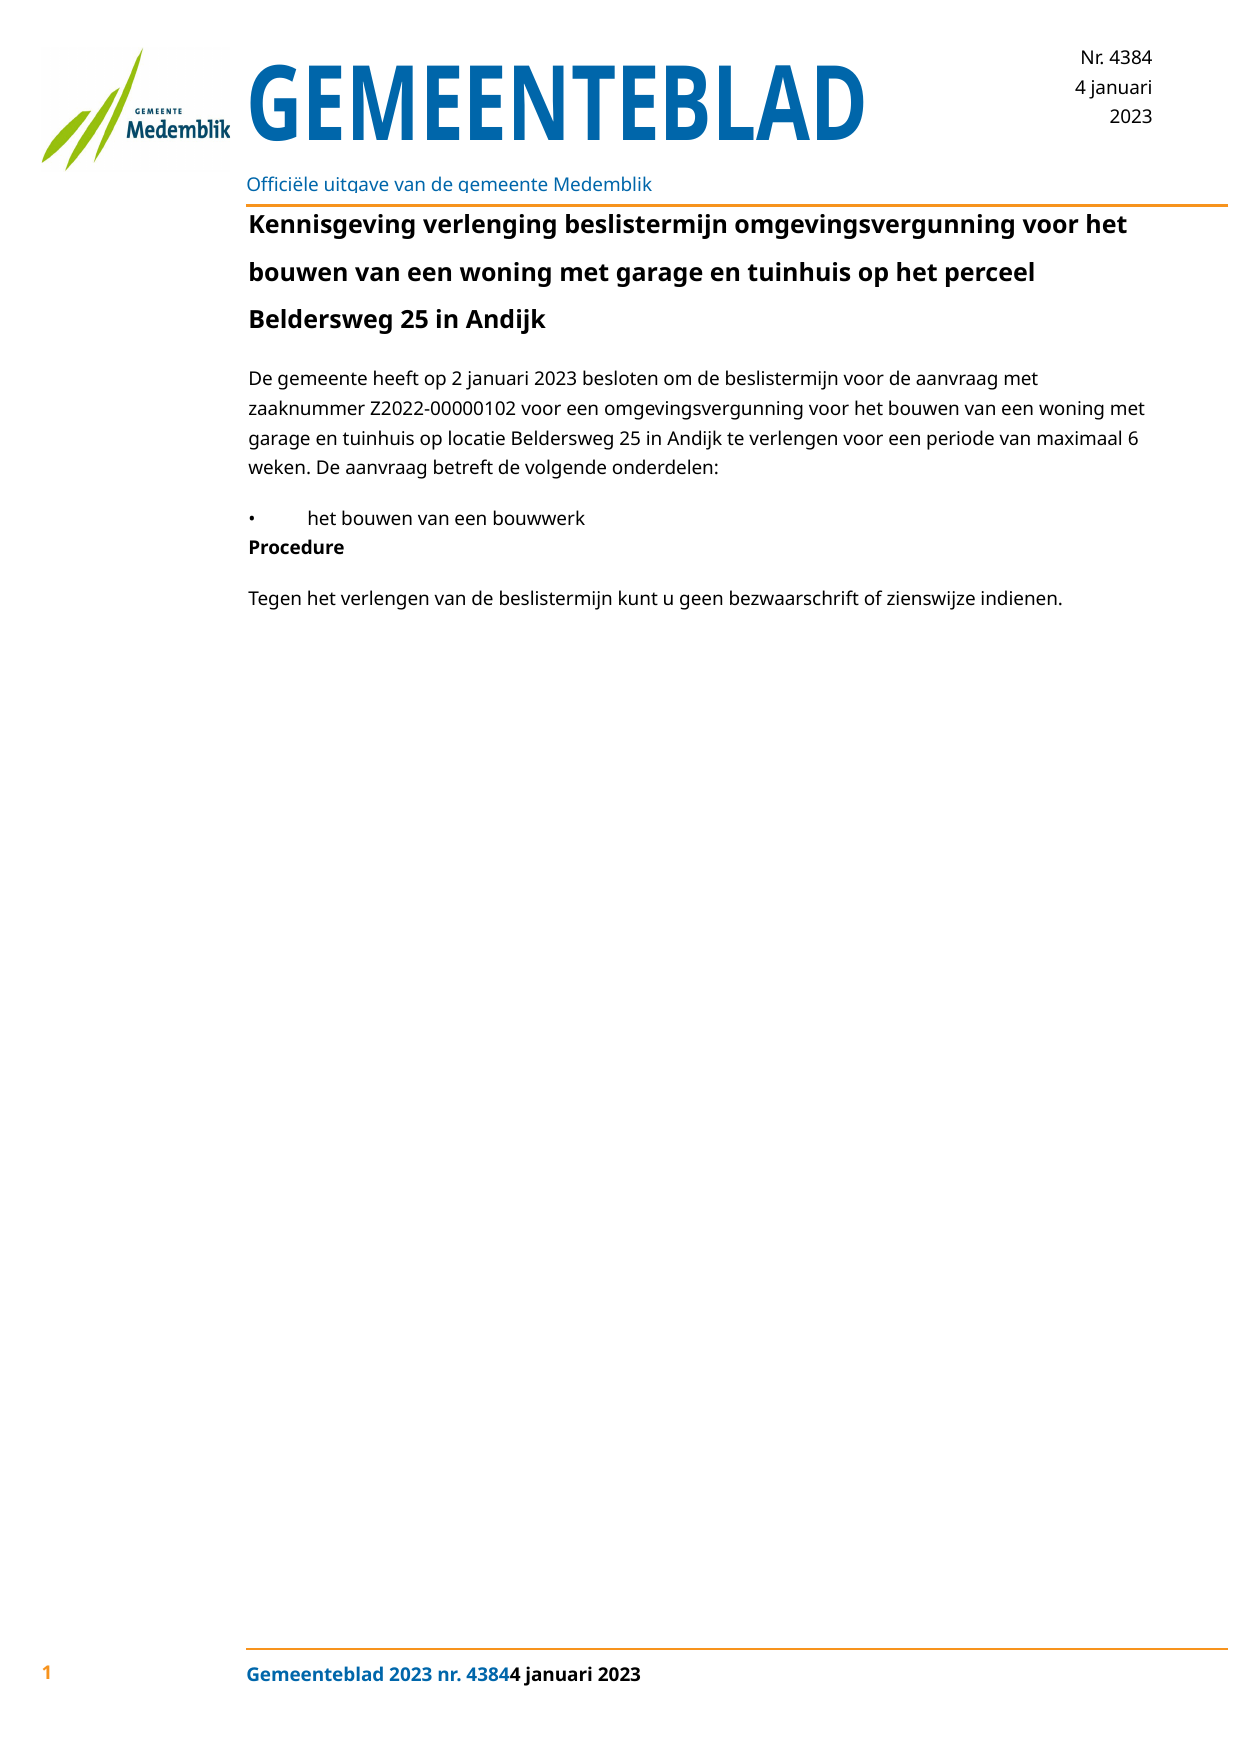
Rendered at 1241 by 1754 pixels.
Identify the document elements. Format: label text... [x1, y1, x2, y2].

picture [41, 47, 231, 172]
text De gemeente heeft op 2 januari 2023 besloten om de beslistermijn voor de aanvraag met zaaknummer Z2022-00000102 voor een omgevingsvergunning voor het bouwen van een woning met garage en tuinhuis op locatie Beldersweg 25 in Andijk te verlengen voor een periode van maximaal 6 weken. De aanvraag betreft de volgende onderdelen: [248, 366, 1152, 480]
text Tegen het verlengen van de beslistermijn kunt u geen bezwaarschrift of zienswijze indienen. [248, 585, 1152, 610]
list het bouwen van een bouwwerk [248, 505, 1152, 530]
text Procedure [248, 534, 1152, 560]
text Kennisgeving verlenging beslistermijn omgevingsvergunning voor het bouwen van een woning met garage en tuinhuis op het perceel Beldersweg 25 in Andijk [248, 207, 1152, 336]
